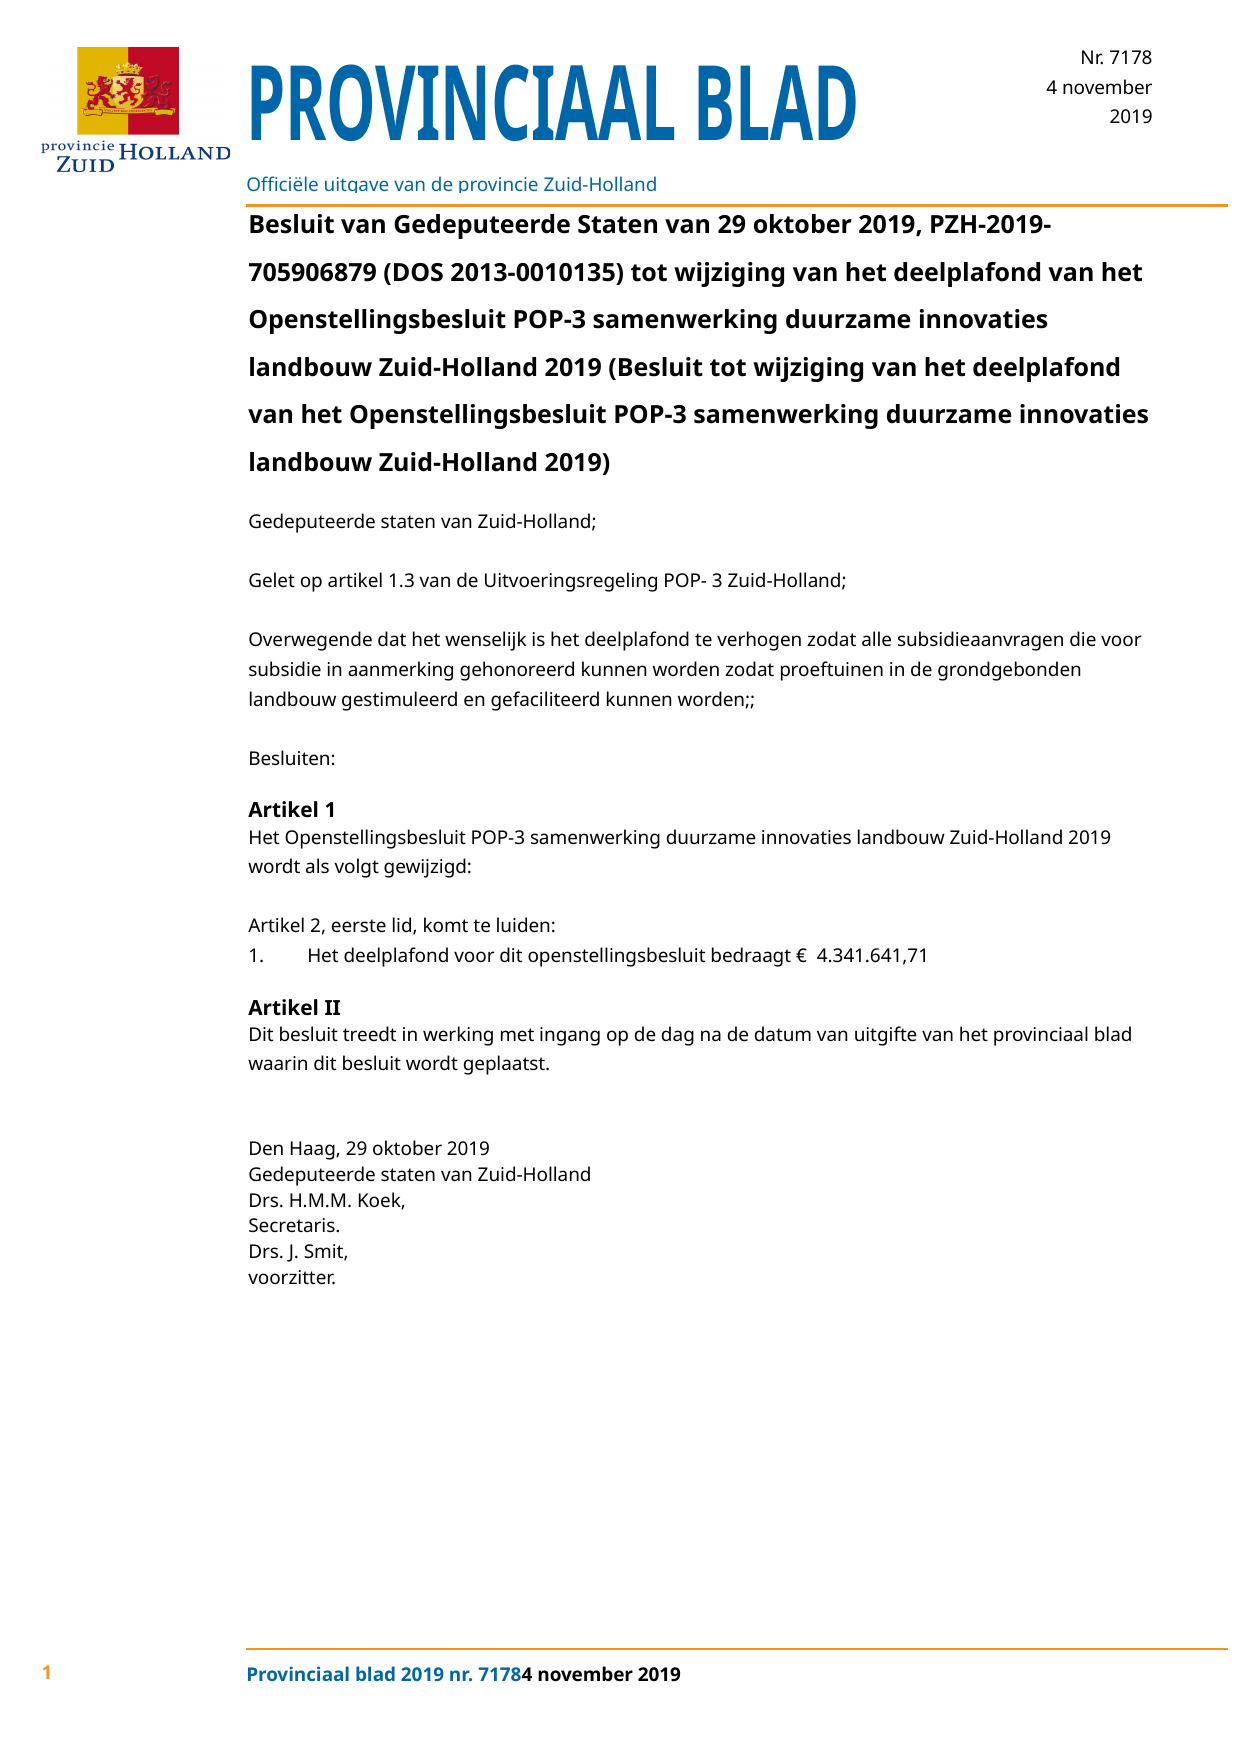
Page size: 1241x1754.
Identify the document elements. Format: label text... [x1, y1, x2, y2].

text Dit besluit treedt in werking met ingang op de dag na de datum van uitgifte van het provinciaal blad waarin dit besluit wordt geplaatst. [248, 1021, 1152, 1076]
text Gelet op artikel 1.3 van de Uitvoeringsregeling POP- 3 Zuid-Holland; [248, 567, 1152, 593]
text Drs. J. Smit, [248, 1238, 1152, 1264]
text Secretaris. [248, 1213, 1152, 1238]
text Besluit van Gedeputeerde Staten van 29 oktober 2019, PZH-2019-705906879 (DOS 2013-0010135) tot wijziging van het deelplafond van het Openstellingsbesluit POP-3 samenwerking duurzame innovaties landbouw Zuid-Holland 2019 (Besluit tot wijziging van het deelplafond van het Openstellingsbesluit POP-3 samenwerking duurzame innovaties landbouw Zuid-Holland 2019) [248, 207, 1152, 479]
picture [41, 47, 231, 172]
text Gedeputeerde staten van Zuid-Holland [248, 1161, 1152, 1187]
list Het deelplafond voor dit openstellingsbesluit bedraagt € 4.341.641,71 [248, 942, 1152, 968]
text Het Openstellingsbesluit POP-3 samenwerking duurzame innovaties landbouw Zuid-Holland 2019 wordt als volgt gewijzigd: [248, 824, 1152, 879]
text voorzitter. [248, 1264, 1152, 1290]
text Artikel 2, eerste lid, komt te luiden: [248, 913, 1152, 938]
text Overwegende dat het wenselijk is het deelplafond te verhogen zodat alle subsidieaanvragen die voor subsidie in aanmerking gehonoreerd kunnen worden zodat proeftuinen in de grondgebonden landbouw gestimuleerd en gefaciliteerd kunnen worden;; [248, 627, 1152, 712]
text Artikel 1 [248, 795, 1152, 824]
text Drs. H.M.M. Koek, [248, 1187, 1152, 1213]
text Besluiten: [248, 745, 1152, 771]
text Gedeputeerde staten van Zuid-Holland; [248, 508, 1152, 534]
text Den Haag, 29 oktober 2019 [248, 1136, 1152, 1161]
text Artikel II [248, 993, 1152, 1021]
